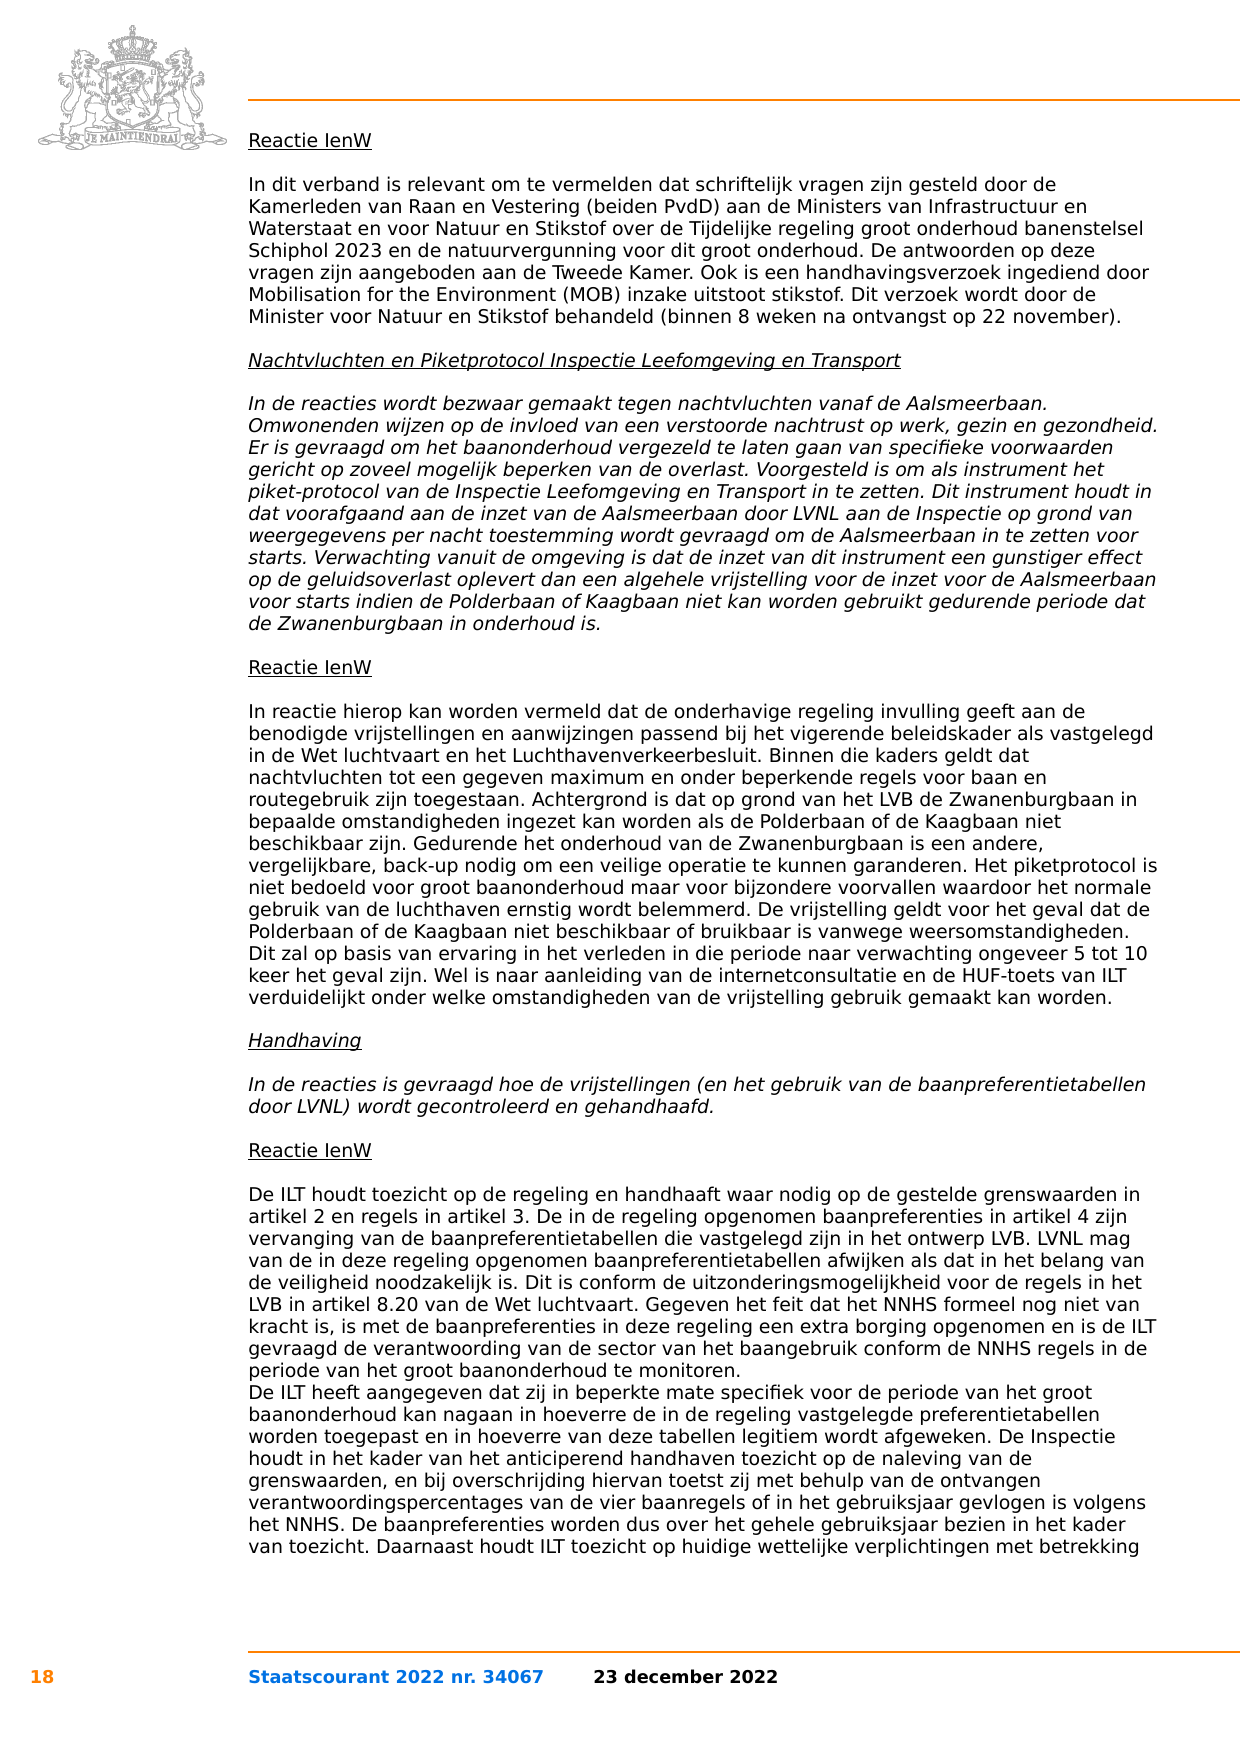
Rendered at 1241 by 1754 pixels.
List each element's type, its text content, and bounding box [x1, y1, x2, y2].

text De ILT heeft aangegeven dat zij in beperkte mate specifiek voor de periode van het groot baanonderhoud kan nagaan in hoeverre de in de regeling vastgelegde preferentietabellen worden toegepast en in hoeverre van deze tabellen legitiem wordt afgeweken. De Inspectie houdt in het kader van het anticiperend handhaven toezicht op de naleving van de grenswaarden, en bij overschrijding hiervan toetst zij met behulp van de ontvangen verantwoordingspercentages van de vier baanregels of in het gebruiksjaar gevlogen is volgens het NNHS. De baanpreferenties worden dus over het gehele gebruiksjaar bezien in het kader van toezicht. Daarnaast houdt ILT toezicht op huidige wettelijke verplichtingen met betrekking [248, 1382, 1163, 1558]
text In reactie hierop kan worden vermeld dat de onderhavige regeling invulling geeft aan de benodigde vrijstellingen en aanwijzingen passend bij het vigerende beleidskader als vastgelegd in de Wet luchtvaart en het Luchthavenverkeerbesluit. Binnen die kaders geldt dat nachtvluchten tot een gegeven maximum en onder beperkende regels voor baan en routegebruik zijn toegestaan. Achtergrond is dat op grond van het LVB de Zwanenburgbaan in bepaalde omstandigheden ingezet kan worden als de Polderbaan of de Kaagbaan niet beschikbaar zijn. Gedurende het onderhoud van de Zwanenburgbaan is een andere, vergelijkbare, back-up nodig om een veilige operatie te kunnen garanderen. Het piketprotocol is niet bedoeld voor groot baanonderhoud maar voor bijzondere voorvallen waardoor het normale gebruik van de luchthaven ernstig wordt belemmerd. De vrijstelling geldt voor het geval dat de Polderbaan of de Kaagbaan niet beschikbaar of bruikbaar is vanwege weersomstandigheden. Dit zal op basis van ervaring in het verleden in die periode naar verwachting ongeveer 5 tot 10 keer het geval zijn. Wel is naar aanleiding van de internetconsultatie en de HUF-toets van ILT verduidelijkt onder welke omstandigheden van de vrijstelling gebruik gemaakt kan worden. [248, 701, 1163, 1008]
subtitle Reactie IenW [248, 130, 1163, 152]
subtitle Nachtvluchten en Piketprotocol Inspectie Leefomgeving en Transport [248, 349, 1163, 371]
text In de reacties wordt bezwaar gemaakt tegen nachtvluchten vanaf de Aalsmeerbaan. Omwonenden wijzen op de invloed van een verstoorde nachtrust op werk, gezin en gezondheid. Er is gevraagd om het baanonderhoud vergezeld te laten gaan van specifieke voorwaarden gericht op zoveel mogelijk beperken van de overlast. Voorgesteld is om als instrument het piket-protocol van de Inspectie Leefomgeving en Transport in te zetten. Dit instrument houdt in dat voorafgaand aan de inzet van de Aalsmeerbaan door LVNL aan de Inspectie op grond van weergegevens per nacht toestemming wordt gevraagd om de Aalsmeerbaan in te zetten voor starts. Verwachting vanuit de omgeving is dat de inzet van dit instrument een gunstiger effect op de geluidsoverlast oplevert dan een algehele vrijstelling voor de inzet voor de Aalsmeerbaan voor starts indien de Polderbaan of Kaagbaan niet kan worden gebruikt gedurende periode dat de Zwanenburgbaan in onderhoud is. [248, 393, 1163, 635]
text In dit verband is relevant om te vermelden dat schriftelijk vragen zijn gesteld door de Kamerleden van Raan en Vestering (beiden PvdD) aan de Ministers van Infrastructuur en Waterstaat en voor Natuur en Stikstof over de Tijdelijke regeling groot onderhoud banenstelsel Schiphol 2023 en de natuurvergunning voor dit groot onderhoud. De antwoorden op deze vragen zijn aangeboden aan de Tweede Kamer. Ook is een handhavingsverzoek ingediend door Mobilisation for the Environment (MOB) inzake uitstoot stikstof. Dit verzoek wordt door de Minister voor Natuur en Stikstof behandeld (binnen 8 weken na ontvangst op 22 november). [248, 174, 1163, 328]
picture [38, 25, 227, 150]
subtitle Reactie IenW [248, 1140, 1163, 1162]
text In de reacties is gevraagd hoe de vrijstellingen (en het gebruik van de baanpreferentietabellen door LVNL) wordt gecontroleerd en gehandhaafd. [248, 1074, 1163, 1118]
subtitle Reactie IenW [248, 657, 1163, 679]
text De ILT houdt toezicht op de regeling en handhaaft waar nodig op de gestelde grenswaarden in artikel 2 en regels in artikel 3. De in de regeling opgenomen baanpreferenties in artikel 4 zijn vervanging van de baanpreferentietabellen die vastgelegd zijn in het ontwerp LVB. LVNL mag van de in deze regeling opgenomen baanpreferentietabellen afwijken als dat in het belang van de veiligheid noodzakelijk is. Dit is conform de uitzonderingsmogelijkheid voor de regels in het LVB in artikel 8.20 van de Wet luchtvaart. Gegeven het feit dat het NNHS formeel nog niet van kracht is, is met de baanpreferenties in deze regeling een extra borging opgenomen en is de ILT gevraagd de verantwoording van de sector van het baangebruik conform de NNHS regels in de periode van het groot baanonderhoud te monitoren. [248, 1184, 1163, 1382]
subtitle Handhaving [248, 1030, 1163, 1052]
